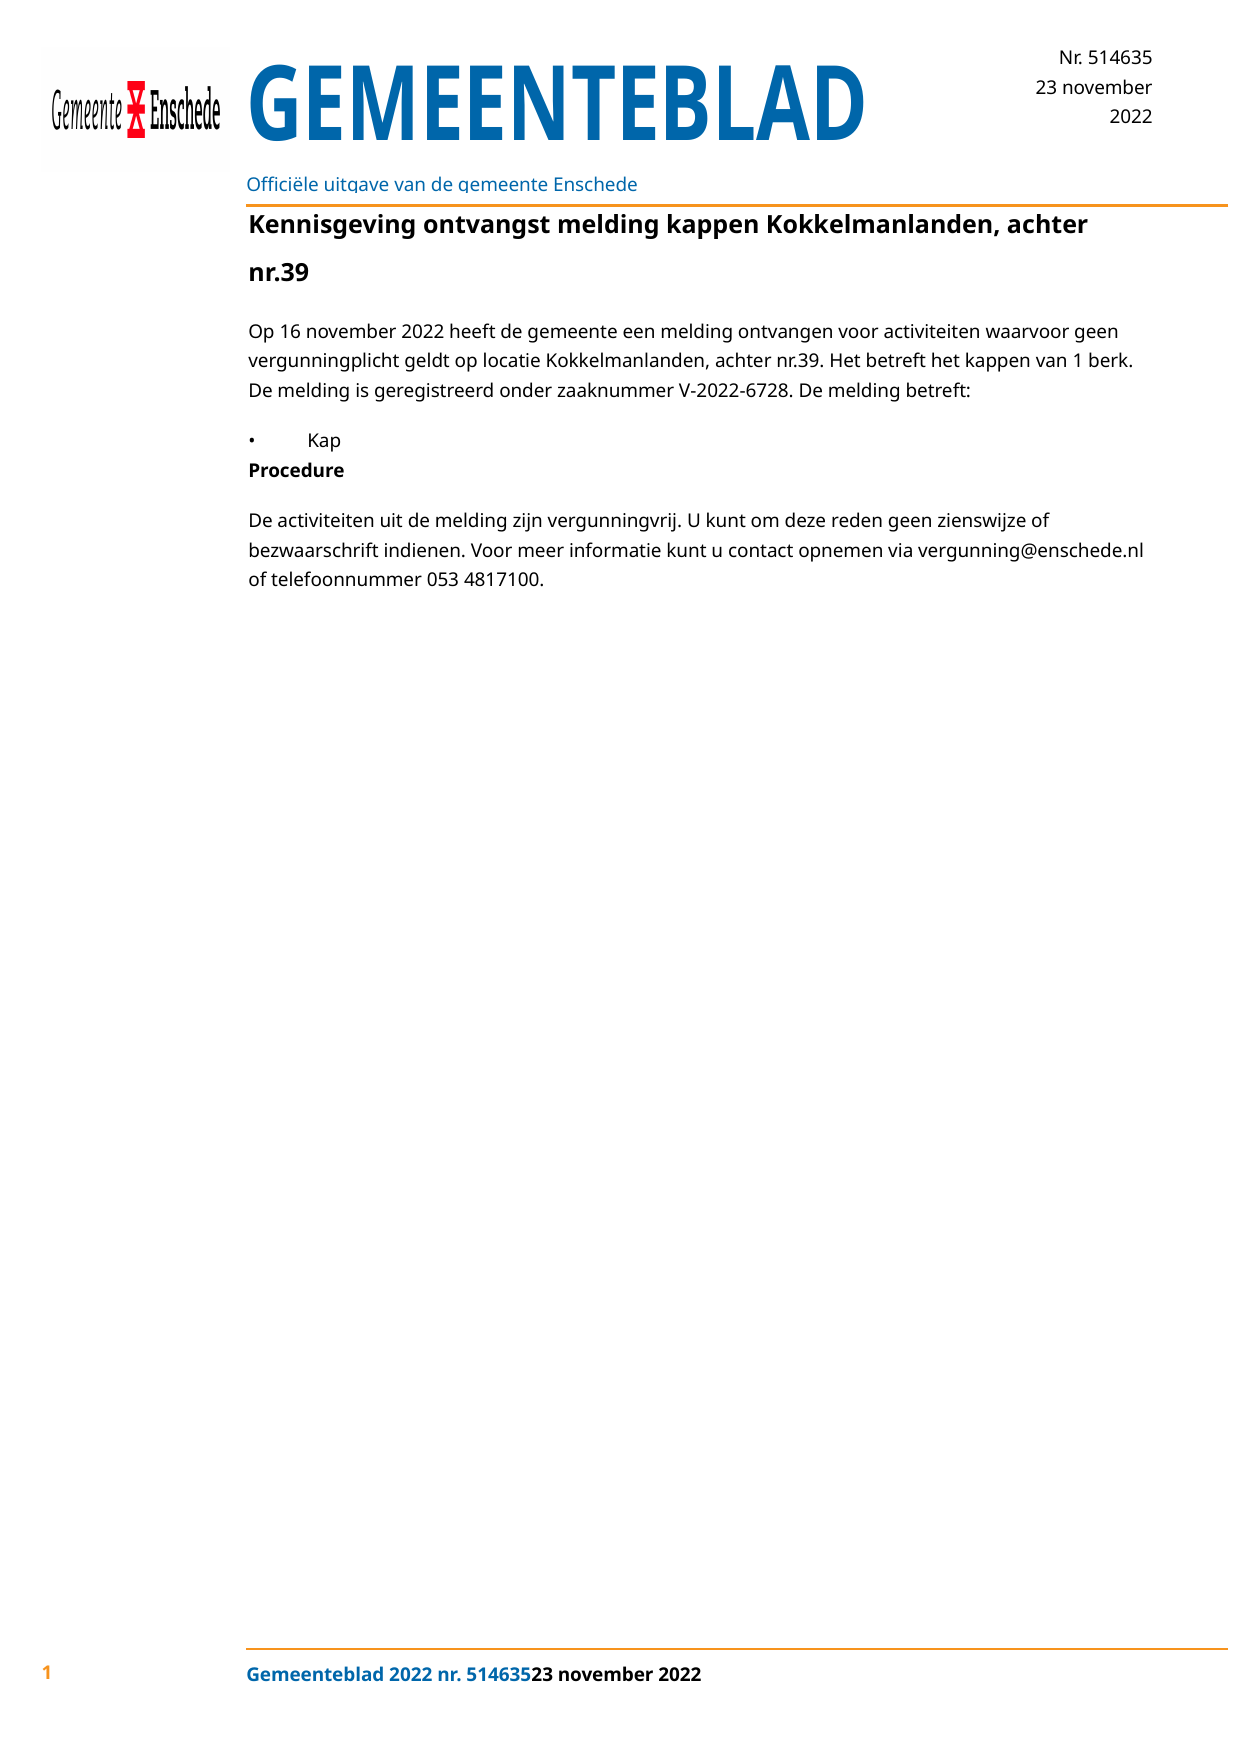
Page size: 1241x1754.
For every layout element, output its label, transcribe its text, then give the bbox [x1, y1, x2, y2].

picture [41, 47, 231, 172]
text De activiteiten uit de melding zijn vergunningvrij. U kunt om deze reden geen zienswijze of bezwaarschrift indienen. Voor meer informatie kunt u contact opnemen via vergunning@enschede.nl of telefoonnummer 053 4817100. [248, 507, 1152, 592]
text Op 16 november 2022 heeft de gemeente een melding ontvangen voor activiteiten waarvoor geen vergunningplicht geldt op locatie Kokkelmanlanden, achter nr.39. Het betreft het kappen van 1 berk. De melding is geregistreerd onder zaaknummer V-2022-6728. De melding betreft: [248, 318, 1152, 403]
text Kennisgeving ontvangst melding kappen Kokkelmanlanden, achter nr.39 [248, 207, 1152, 288]
text Procedure [248, 457, 1152, 483]
list Kap [248, 427, 1152, 453]
